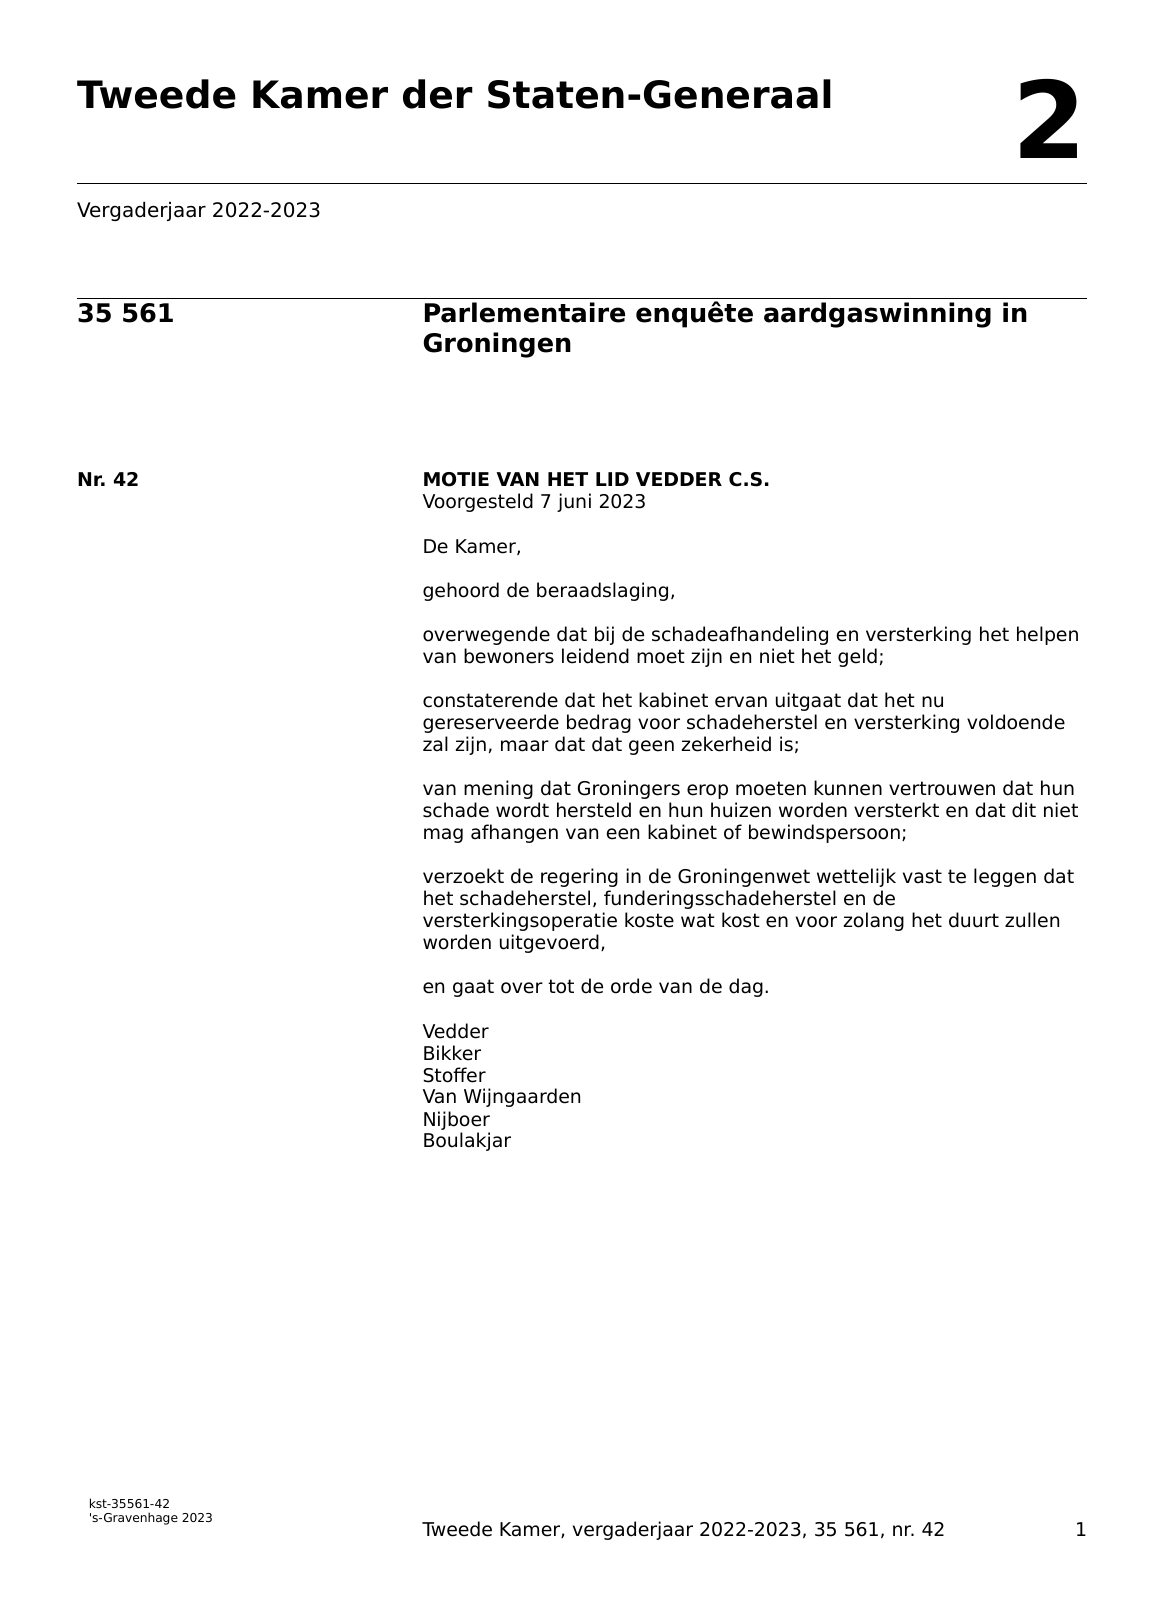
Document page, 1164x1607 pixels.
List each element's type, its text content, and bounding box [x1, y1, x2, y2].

text constaterende dat het kabinet ervan uitgaat dat het nu gereserveerde bedrag voor schadeherstel en versterking voldoende zal zijn, maar dat dat geen zekerheid is; [422, 690, 1087, 756]
text Van Wijngaarden [422, 1086, 1087, 1108]
text gehoord de beraadslaging, [422, 580, 1087, 602]
table_cell Vergaderjaar 2022-2023 [77, 184, 1087, 298]
table_header Tweede Kamer der Staten-Generaal [77, 59, 886, 183]
text Bikker [422, 1042, 1087, 1064]
text Stoffer [422, 1064, 1087, 1086]
text kst-35561-42 [88, 1497, 323, 1511]
subtitle 35 561 Parlementaire enquête aardgaswinning in Groningen [77, 299, 1087, 358]
text overwegende dat bij de schadeafhandeling en versterking het helpen van bewoners leidend moet zijn en niet het geld; [422, 624, 1087, 668]
text Voorgesteld 7 juni 2023 [422, 491, 1087, 513]
text Boulakjar [422, 1130, 1087, 1152]
text Nijboer [422, 1108, 1087, 1130]
text 's-Gravenhage 2023 [88, 1511, 323, 1525]
text De Kamer, [422, 536, 1087, 557]
text verzoekt de regering in de Groningenwet wettelijk vast te leggen dat het schadeherstel, funderingsschadeherstel en de versterkingsoperatie koste wat kost en voor zolang het duurt zullen worden uitgevoerd, [422, 866, 1087, 954]
text Vedder [422, 1021, 1087, 1042]
text van mening dat Groningers erop moeten kunnen vertrouwen dat hun schade wordt hersteld en hun huizen worden versterkt en dat dit niet mag afhangen van een kabinet of bewindspersoon; [422, 778, 1087, 844]
subtitle Nr. 42 MOTIE VAN HET LID VEDDER C.S. [77, 469, 1087, 491]
text en gaat over tot de orde van de dag. [422, 976, 1087, 998]
table_header 2 [886, 59, 1087, 183]
